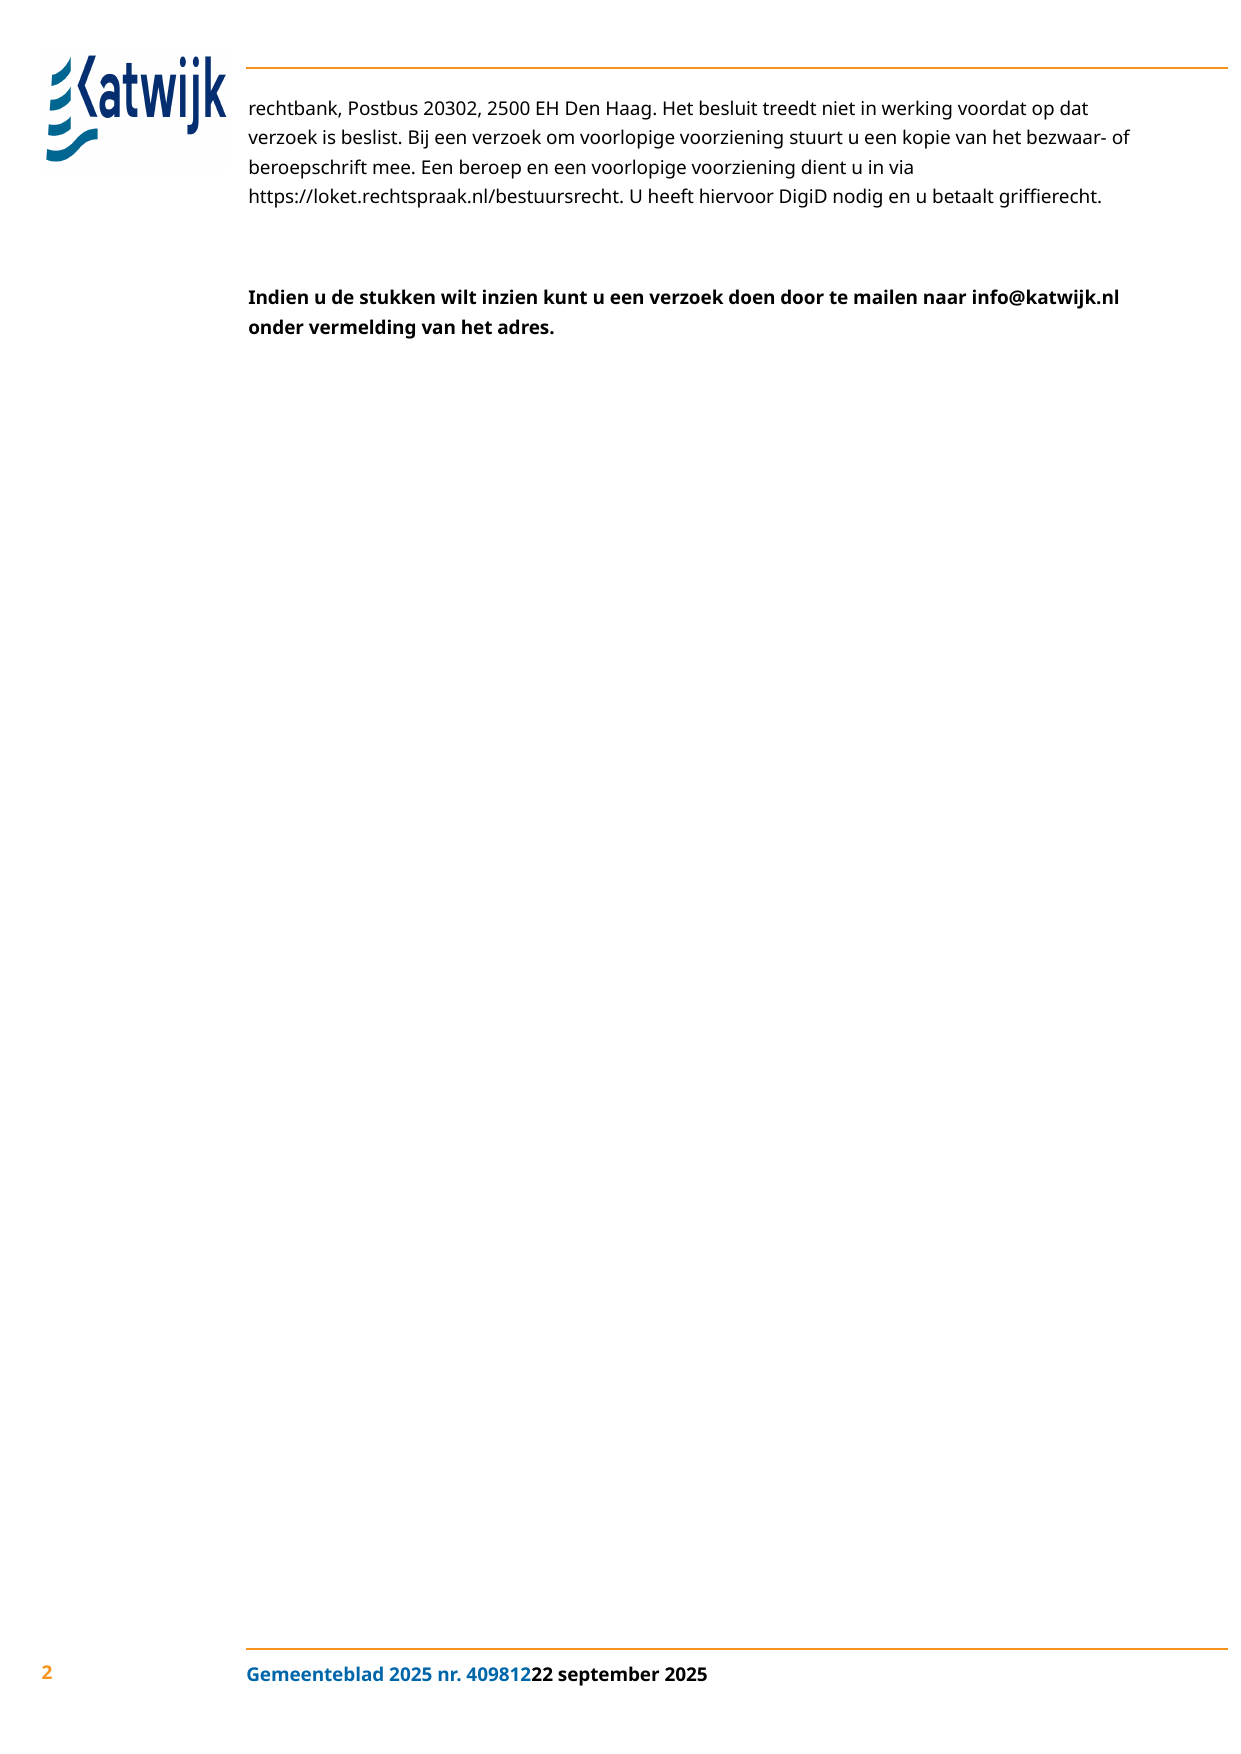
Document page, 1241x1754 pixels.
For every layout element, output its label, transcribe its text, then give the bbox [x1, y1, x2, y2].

picture [41, 47, 231, 172]
text rechtbank, Postbus 20302, 2500 EH Den Haag. Het besluit treedt niet in werking voordat op dat verzoek is beslist. Bij een verzoek om voorlopige voorziening stuurt u een kopie van het bezwaar- of beroepschrift mee. Een beroep en een voorlopige voorziening dient u in via https://loket.rechtspraak.nl/bestuursrecht. U heeft hiervoor DigiD nodig en u betaalt griffierecht. [248, 95, 1152, 209]
text Indien u de stukken wilt inzien kunt u een verzoek doen door te mailen naar info@katwijk.nl onder vermelding van het adres. [248, 284, 1152, 340]
